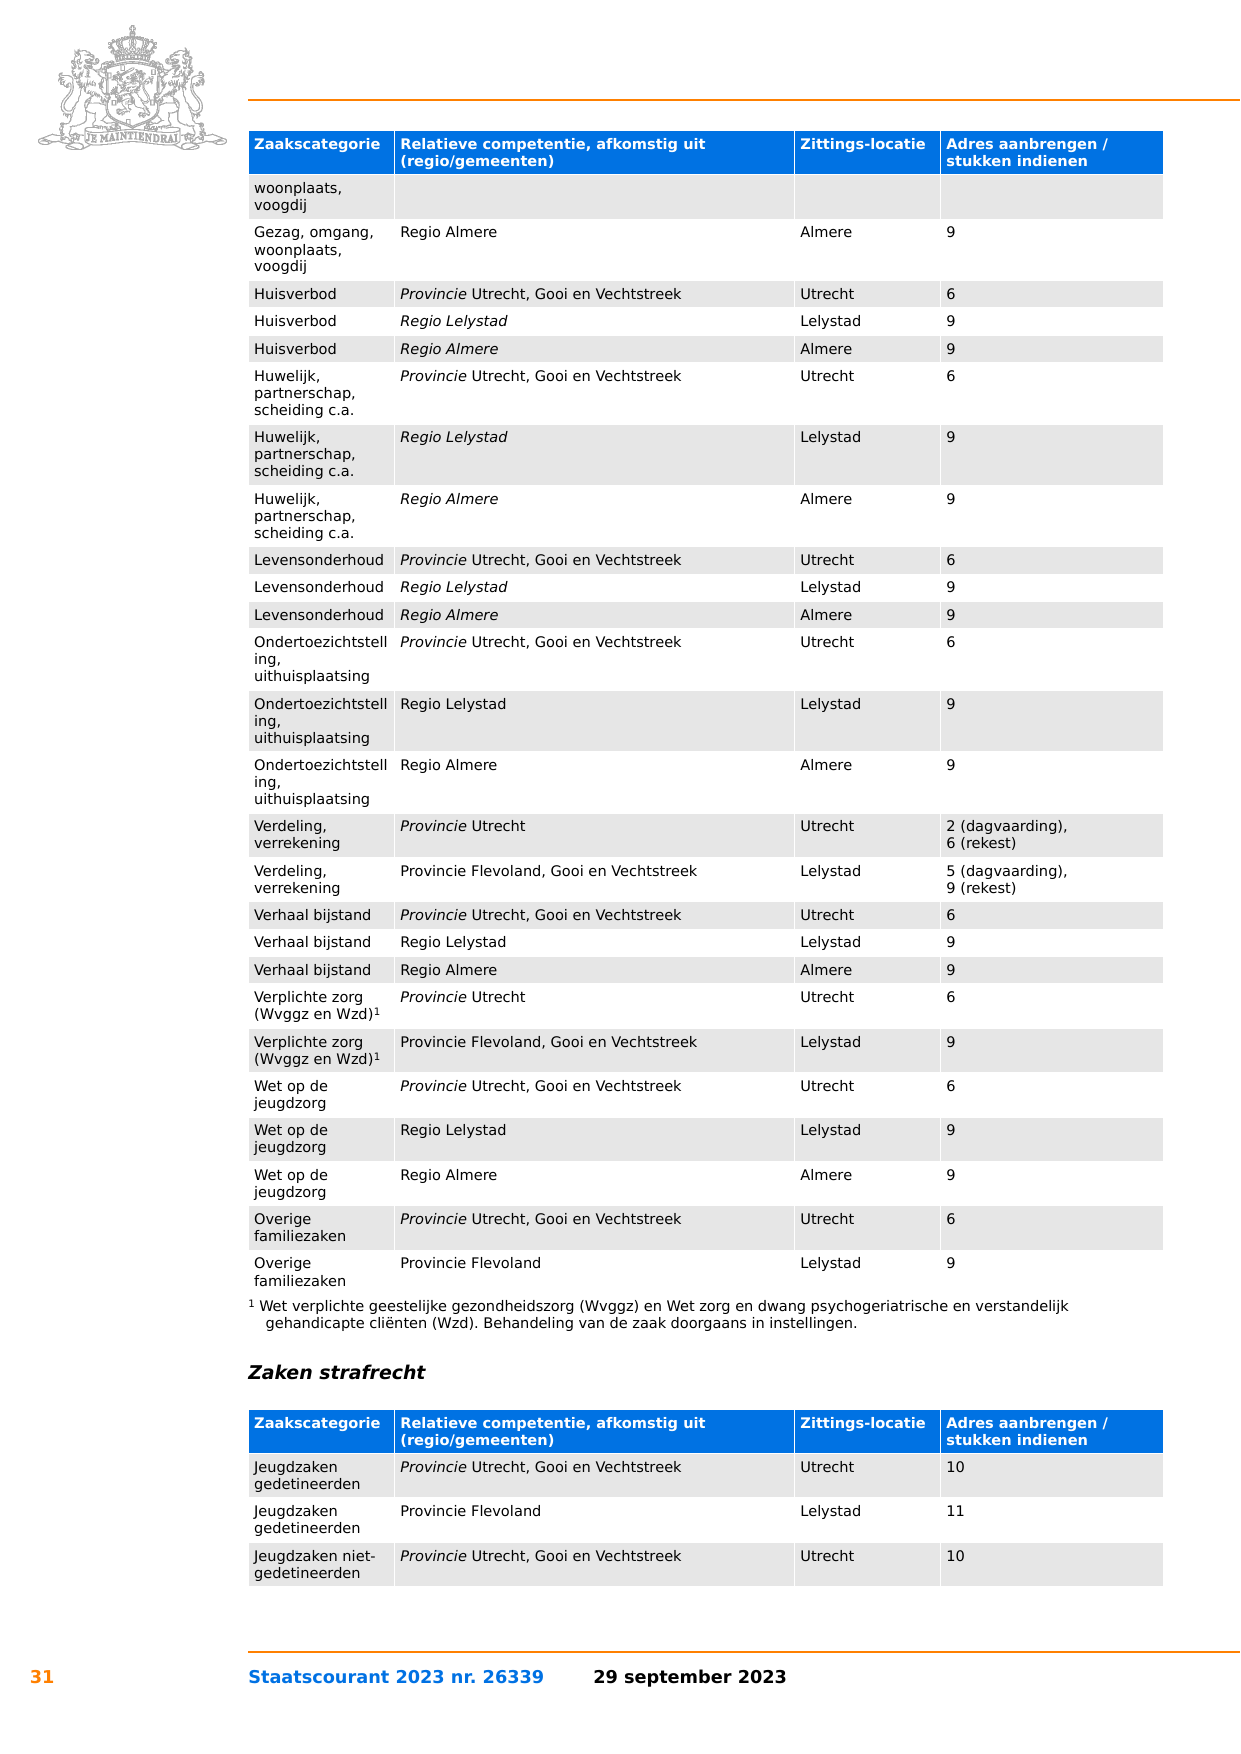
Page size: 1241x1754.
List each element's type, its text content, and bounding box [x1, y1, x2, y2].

table_cell Verhaal bijstand [249, 957, 394, 983]
table_cell 10 [941, 1543, 1163, 1586]
table_cell 6 [941, 281, 1163, 307]
table_header Zaakscategorie [249, 131, 394, 174]
table_cell Lelystad [795, 309, 940, 335]
table_cell Huwelijk, partnerschap, scheiding c.a. [249, 363, 394, 423]
table_cell 5 (dagvaarding), 9 (rekest) [941, 858, 1163, 901]
table_cell Provincie Utrecht [395, 985, 794, 1028]
table_cell Regio Lelystad [395, 930, 794, 956]
table_cell 9 [941, 486, 1163, 546]
table_cell 9 [941, 1162, 1163, 1205]
table_cell Verplichte zorg (Wvggz en Wzd)1 [249, 985, 394, 1028]
table_cell 6 [941, 630, 1163, 690]
table_cell 9 [941, 425, 1163, 485]
table_cell Utrecht [795, 1206, 940, 1250]
table_cell 10 [941, 1454, 1163, 1497]
table_cell Utrecht [795, 1454, 940, 1497]
table_cell Lelystad [795, 930, 940, 956]
table_cell Gezag, omgang, woonplaats, voogdij [249, 220, 394, 280]
table_cell Provincie Utrecht, Gooi en Vechtstreek [395, 630, 794, 690]
table_cell 9 [941, 1029, 1163, 1072]
table_cell 9 [941, 309, 1163, 335]
table_header Adres aanbrengen / stukken indienen [941, 131, 1163, 174]
table_cell Verhaal bijstand [249, 902, 394, 929]
table_cell Regio Almere [395, 602, 794, 628]
table_cell Wet op de jeugdzorg [249, 1162, 394, 1205]
table_cell Overige familiezaken [249, 1251, 394, 1294]
table_header Relatieve competentie, afkomstig uit (regio/gemeenten) [395, 1410, 794, 1453]
table_cell 9 [941, 1251, 1163, 1294]
table_cell Provincie Utrecht, Gooi en Vechtstreek [395, 1206, 794, 1250]
table_cell 9 [941, 602, 1163, 628]
table_cell Lelystad [795, 425, 940, 485]
table_cell Utrecht [795, 1073, 940, 1117]
table_cell 9 [941, 336, 1163, 362]
table_cell Utrecht [795, 363, 940, 423]
table_cell Lelystad [795, 1118, 940, 1161]
table_cell Provincie Utrecht, Gooi en Vechtstreek [395, 902, 794, 929]
picture [38, 25, 227, 150]
table_cell Provincie Utrecht [395, 814, 794, 857]
table_cell 6 [941, 1073, 1163, 1117]
table_cell Regio Almere [395, 957, 794, 983]
table_cell woonplaats, voogdij [249, 175, 394, 219]
table_cell Regio Lelystad [395, 1118, 794, 1161]
table_cell Huisverbod [249, 281, 394, 307]
table_cell Provincie Utrecht, Gooi en Vechtstreek [395, 1454, 794, 1497]
table_cell Ondertoezichtstelling, uithuisplaatsing [249, 630, 394, 690]
table_cell Provincie Utrecht, Gooi en Vechtstreek [395, 1543, 794, 1586]
table_cell 6 [941, 985, 1163, 1028]
table_cell 6 [941, 1206, 1163, 1250]
table_cell Almere [795, 1162, 940, 1205]
table_header Zittings-locatie [795, 131, 940, 174]
table_cell Lelystad [795, 1499, 940, 1542]
table_cell Regio Almere [395, 752, 794, 812]
table_cell 9 [941, 691, 1163, 751]
table_cell Wet op de jeugdzorg [249, 1118, 394, 1161]
table_cell Lelystad [795, 1029, 940, 1072]
table_cell Utrecht [795, 814, 940, 857]
table_cell Verhaal bijstand [249, 930, 394, 956]
table_cell 6 [941, 363, 1163, 423]
table_cell 2 (dagvaarding), 6 (rekest) [941, 814, 1163, 857]
table_cell Levensonderhoud [249, 575, 394, 601]
subtitle Zaken strafrecht [248, 1362, 1163, 1384]
table_cell [395, 175, 794, 219]
table_cell Huwelijk, partnerschap, scheiding c.a. [249, 486, 394, 546]
table_cell Almere [795, 486, 940, 546]
table_cell 9 [941, 752, 1163, 812]
table_cell Regio Lelystad [395, 575, 794, 601]
table_cell Verdeling, verrekening [249, 814, 394, 857]
table_cell Utrecht [795, 630, 940, 690]
table_cell Levensonderhoud [249, 602, 394, 628]
table_cell Ondertoezichtstelling, uithuisplaatsing [249, 691, 394, 751]
table_cell Almere [795, 220, 940, 280]
table_header Relatieve competentie, afkomstig uit (regio/gemeenten) [395, 131, 794, 174]
table_cell Almere [795, 752, 940, 812]
table_cell Huisverbod [249, 309, 394, 335]
table_cell Overige familiezaken [249, 1206, 394, 1250]
table_cell Regio Almere [395, 486, 794, 546]
table_cell Lelystad [795, 1251, 940, 1294]
table_cell 9 [941, 930, 1163, 956]
table_cell 6 [941, 547, 1163, 574]
table_cell Almere [795, 336, 940, 362]
table_cell 9 [941, 1118, 1163, 1161]
table_cell Provincie Flevoland, Gooi en Vechtstreek [395, 1029, 794, 1072]
table_cell Utrecht [795, 1543, 940, 1586]
table_cell Ondertoezichtstelling, uithuisplaatsing [249, 752, 394, 812]
table_cell 11 [941, 1499, 1163, 1542]
table_cell Huwelijk, partnerschap, scheiding c.a. [249, 425, 394, 485]
table_cell Lelystad [795, 691, 940, 751]
table_cell Provincie Utrecht, Gooi en Vechtstreek [395, 363, 794, 423]
table_cell Provincie Utrecht, Gooi en Vechtstreek [395, 1073, 794, 1117]
table_cell 9 [941, 575, 1163, 601]
table_cell Provincie Flevoland [395, 1499, 794, 1542]
table_cell Lelystad [795, 858, 940, 901]
table_cell 6 [941, 902, 1163, 929]
table_cell Provincie Flevoland [395, 1251, 794, 1294]
table_cell Verplichte zorg (Wvggz en Wzd)1 [249, 1029, 394, 1072]
table_cell Regio Lelystad [395, 425, 794, 485]
table_cell Utrecht [795, 547, 940, 574]
table_cell Provincie Utrecht, Gooi en Vechtstreek [395, 281, 794, 307]
table_cell Jeugdzaken gedetineerden [249, 1499, 394, 1542]
table_cell Almere [795, 602, 940, 628]
table_cell Provincie Flevoland, Gooi en Vechtstreek [395, 858, 794, 901]
table_cell Almere [795, 957, 940, 983]
table_cell [795, 175, 940, 219]
table_cell Utrecht [795, 281, 940, 307]
table_cell 9 [941, 957, 1163, 983]
table_cell Verdeling, verrekening [249, 858, 394, 901]
table_cell Lelystad [795, 575, 940, 601]
table_cell Wet op de jeugdzorg [249, 1073, 394, 1117]
table_header Zittings-locatie [795, 1410, 940, 1453]
table_cell Utrecht [795, 985, 940, 1028]
table_cell Utrecht [795, 902, 940, 929]
table_cell Regio Lelystad [395, 309, 794, 335]
table_cell Jeugdzaken gedetineerden [249, 1454, 394, 1497]
table_cell Provincie Utrecht, Gooi en Vechtstreek [395, 547, 794, 574]
table_header Zaakscategorie [249, 1410, 394, 1453]
table_cell Regio Almere [395, 336, 794, 362]
table_cell Levensonderhoud [249, 547, 394, 574]
table_cell 9 [941, 220, 1163, 280]
table_cell Jeugdzaken niet-gedetineerden [249, 1543, 394, 1586]
table_cell Regio Lelystad [395, 691, 794, 751]
table_cell Regio Almere [395, 220, 794, 280]
table_header Adres aanbrengen / stukken indienen [941, 1410, 1163, 1453]
table_cell Regio Almere [395, 1162, 794, 1205]
table_cell 1 Wet verplichte geestelijke gezondheidszorg (Wvggz) en Wet zorg en dwang psychogeriatrische en verstandelijk gehandicapte cliënten (Wzd). Behandeling van de zaak doorgaans in instellingen. [248, 1295, 1163, 1332]
table_cell [941, 175, 1163, 219]
table_cell Huisverbod [249, 336, 394, 362]
